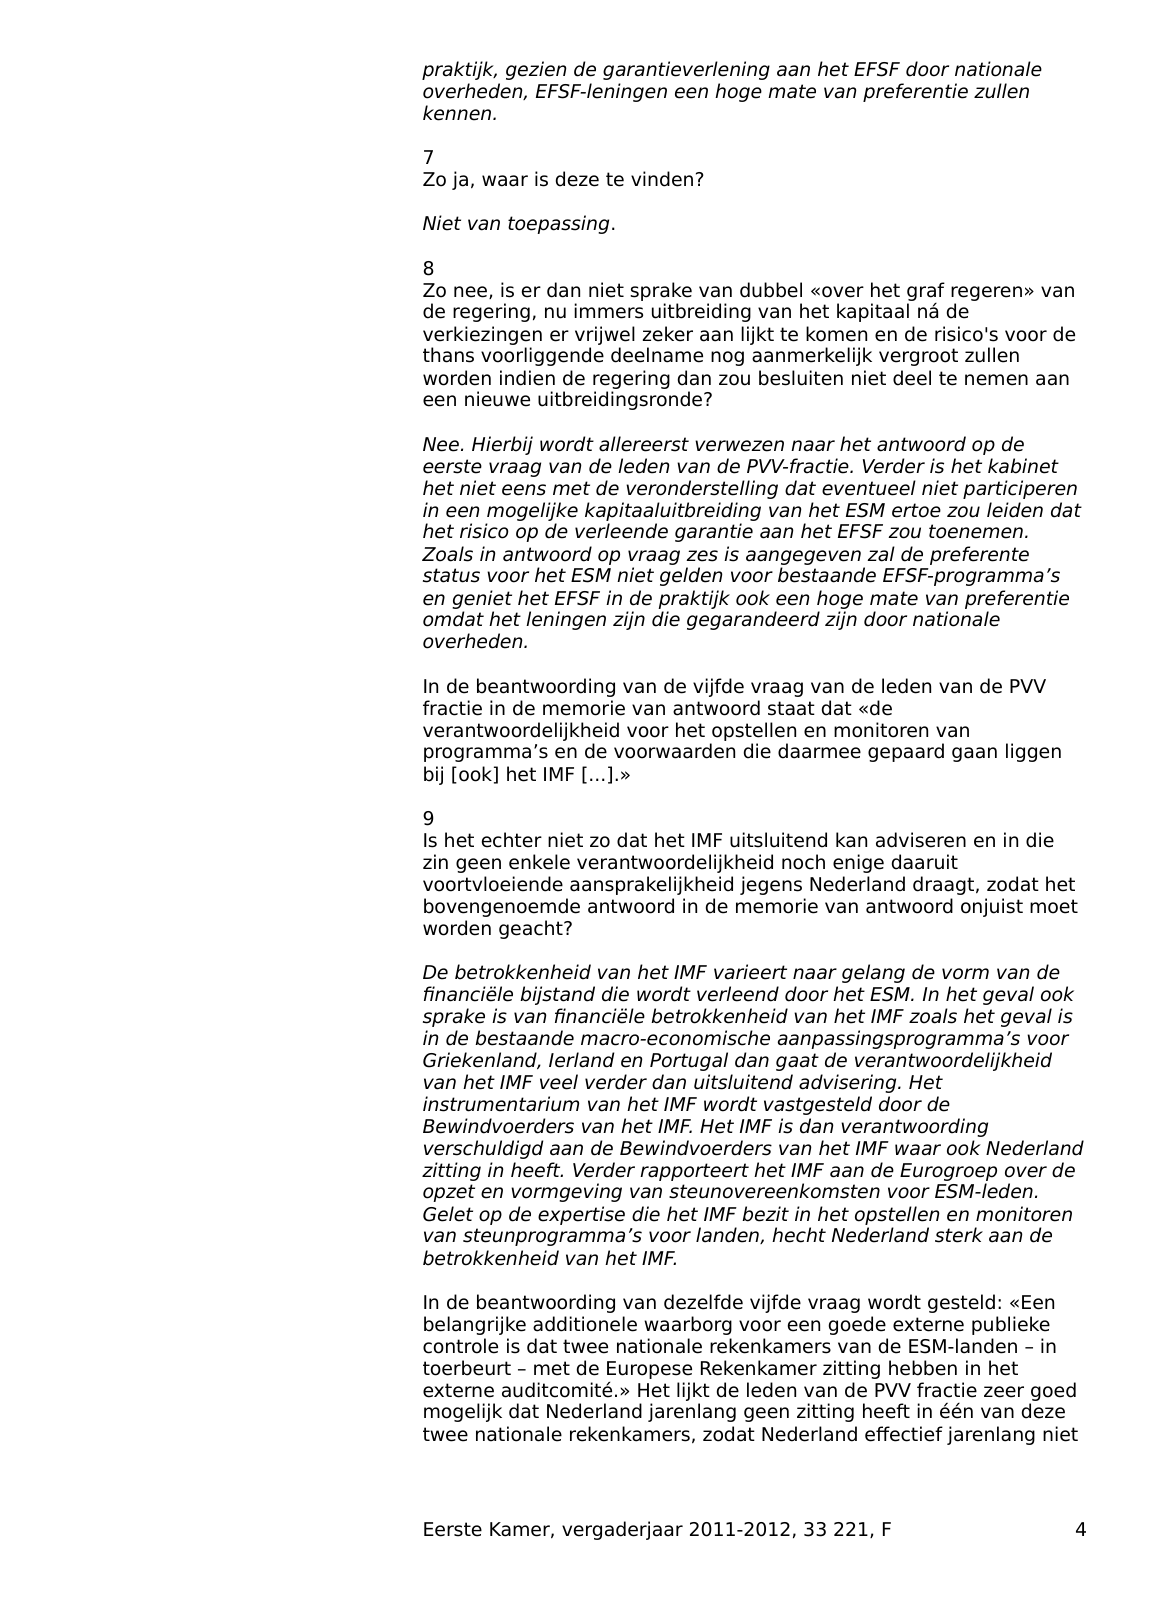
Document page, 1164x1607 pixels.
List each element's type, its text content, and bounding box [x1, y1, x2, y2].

text Is het echter niet zo dat het IMF uitsluitend kan adviseren en in die zin geen enkele verantwoordelijkheid noch enige daaruit voortvloeiende aansprakelijkheid jegens Nederland draagt, zodat het bovengenoemde antwoord in de memorie van antwoord onjuist moet worden geacht? [422, 829, 1087, 939]
text Zo ja, waar is deze te vinden? [422, 169, 1087, 191]
text praktijk, gezien de garantieverlening aan het EFSF door nationale overheden, EFSF-leningen een hoge mate van preferentie zullen kennen. [422, 59, 1087, 125]
text 8 [422, 257, 1087, 279]
text Niet van toepassing. [422, 213, 1087, 235]
text 7 [422, 147, 1087, 169]
text Zo nee, is er dan niet sprake van dubbel «over het graf regeren» van de regering, nu immers uitbreiding van het kapitaal ná de verkiezingen er vrijwel zeker aan lijkt te komen en de risico's voor de thans voorliggende deelname nog aanmerkelijk vergroot zullen worden indien de regering dan zou besluiten niet deel te nemen aan een nieuwe uitbreidingsronde? [422, 279, 1087, 411]
text In de beantwoording van dezelfde vijfde vraag wordt gesteld: «Een belangrijke additionele waarborg voor een goede externe publieke controle is dat twee nationale rekenkamers van de ESM-landen – in toerbeurt – met de Europese Rekenkamer zitting hebben in het externe auditcomité.» Het lijkt de leden van de PVV fractie zeer goed mogelijk dat Nederland jarenlang geen zitting heeft in één van deze twee nationale rekenkamers, zodat Nederland effectief jarenlang niet [422, 1292, 1087, 1445]
text Nee. Hierbij wordt allereerst verwezen naar het antwoord op de eerste vraag van de leden van de PVV-fractie. Verder is het kabinet het niet eens met de veronderstelling dat eventueel niet participeren in een mogelijke kapitaaluitbreiding van het ESM ertoe zou leiden dat het risico op de verleende garantie aan het EFSF zou toenemen. Zoals in antwoord op vraag zes is aangegeven zal de preferente status voor het ESM niet gelden voor bestaande EFSF-programma’s en geniet het EFSF in de praktijk ook een hoge mate van preferentie omdat het leningen zijn die gegarandeerd zijn door nationale overheden. [422, 433, 1087, 653]
text 9 [422, 808, 1087, 829]
text In de beantwoording van de vijfde vraag van de leden van de PVV fractie in de memorie van antwoord staat dat «de verantwoordelijkheid voor het opstellen en monitoren van programma’s en de voorwaarden die daarmee gepaard gaan liggen bij [ook] het IMF [...].» [422, 676, 1087, 785]
text De betrokkenheid van het IMF varieert naar gelang de vorm van de financiële bijstand die wordt verleend door het ESM. In het geval ook sprake is van financiële betrokkenheid van het IMF zoals het geval is in de bestaande macro-economische aanpassingsprogramma’s voor Griekenland, Ierland en Portugal dan gaat de verantwoordelijkheid van het IMF veel verder dan uitsluitend advisering. Het instrumentarium van het IMF wordt vastgesteld door de Bewindvoerders van het IMF. Het IMF is dan verantwoording verschuldigd aan de Bewindvoerders van het IMF waar ook Nederland zitting in heeft. Verder rapporteert het IMF aan de Eurogroep over de opzet en vormgeving van steunovereenkomsten voor ESM-leden. Gelet op de expertise die het IMF bezit in het opstellen en monitoren van steunprogramma’s voor landen, hecht Nederland sterk aan de betrokkenheid van het IMF. [422, 962, 1087, 1269]
